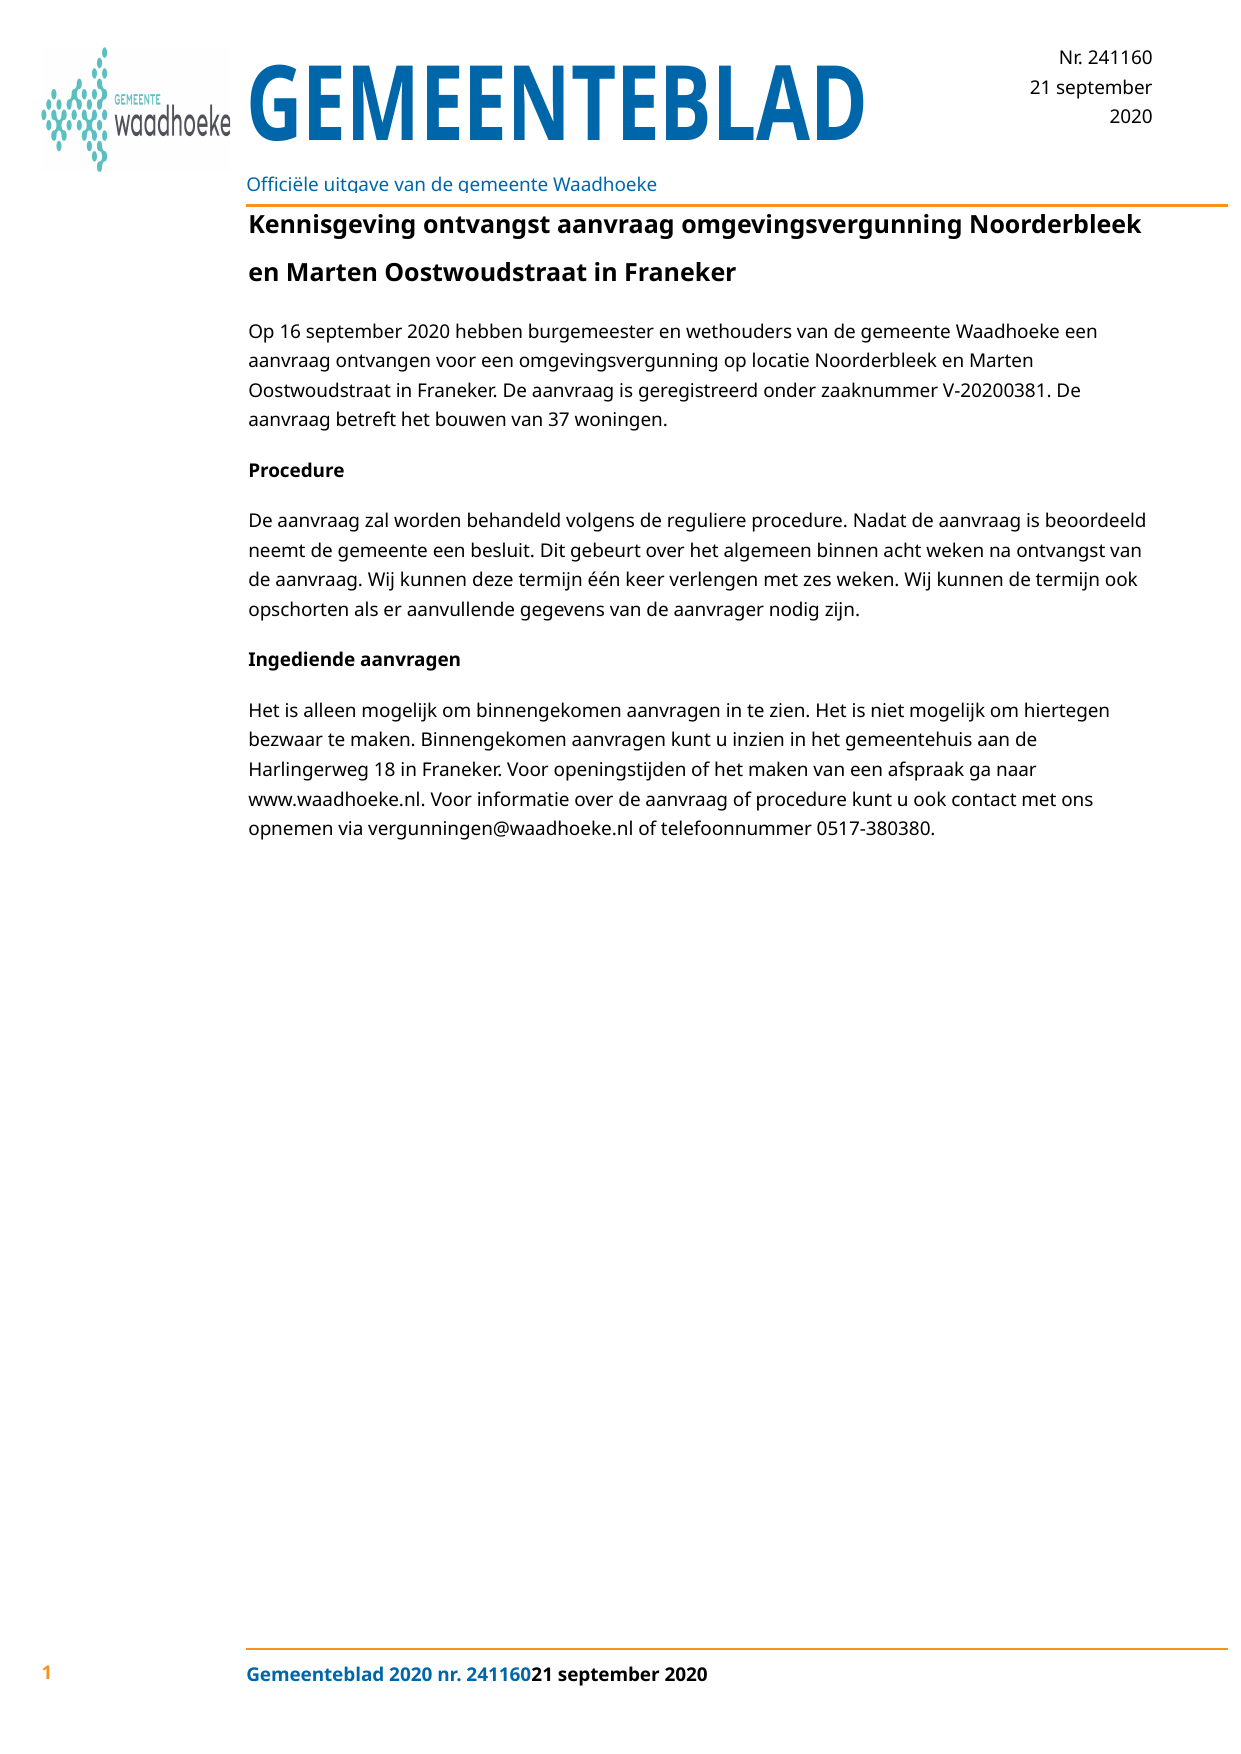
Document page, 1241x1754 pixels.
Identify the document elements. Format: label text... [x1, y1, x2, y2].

text Op 16 september 2020 hebben burgemeester en wethouders van de gemeente Waadhoeke een aanvraag ontvangen voor een omgevingsvergunning op locatie Noorderbleek en Marten Oostwoudstraat in Franeker. De aanvraag is geregistreerd onder zaaknummer V-20200381. De aanvraag betreft het bouwen van 37 woningen. [248, 318, 1152, 432]
text Ingediende aanvragen [248, 647, 1152, 672]
text Het is alleen mogelijk om binnengekomen aanvragen in te zien. Het is niet mogelijk om hiertegen bezwaar te maken. Binnengekomen aanvragen kunt u inzien in het gemeentehuis aan de Harlingerweg 18 in Franeker. Voor openingstijden of het maken van een afspraak ga naar www.waadhoeke.nl. Voor informatie over de aanvraag of procedure kunt u ook contact met ons opnemen via vergunningen@waadhoeke.nl of telefoonnummer 0517-380380. [248, 697, 1152, 841]
text Kennisgeving ontvangst aanvraag omgevingsvergunning Noorderbleek en Marten Oostwoudstraat in Franeker [248, 207, 1152, 288]
picture [41, 47, 231, 172]
text Procedure [248, 457, 1152, 483]
text De aanvraag zal worden behandeld volgens de reguliere procedure. Nadat de aanvraag is beoordeeld neemt de gemeente een besluit. Dit gebeurt over het algemeen binnen acht weken na ontvangst van de aanvraag. Wij kunnen deze termijn één keer verlengen met zes weken. Wij kunnen de termijn ook opschorten als er aanvullende gegevens van de aanvrager nodig zijn. [248, 507, 1152, 622]
